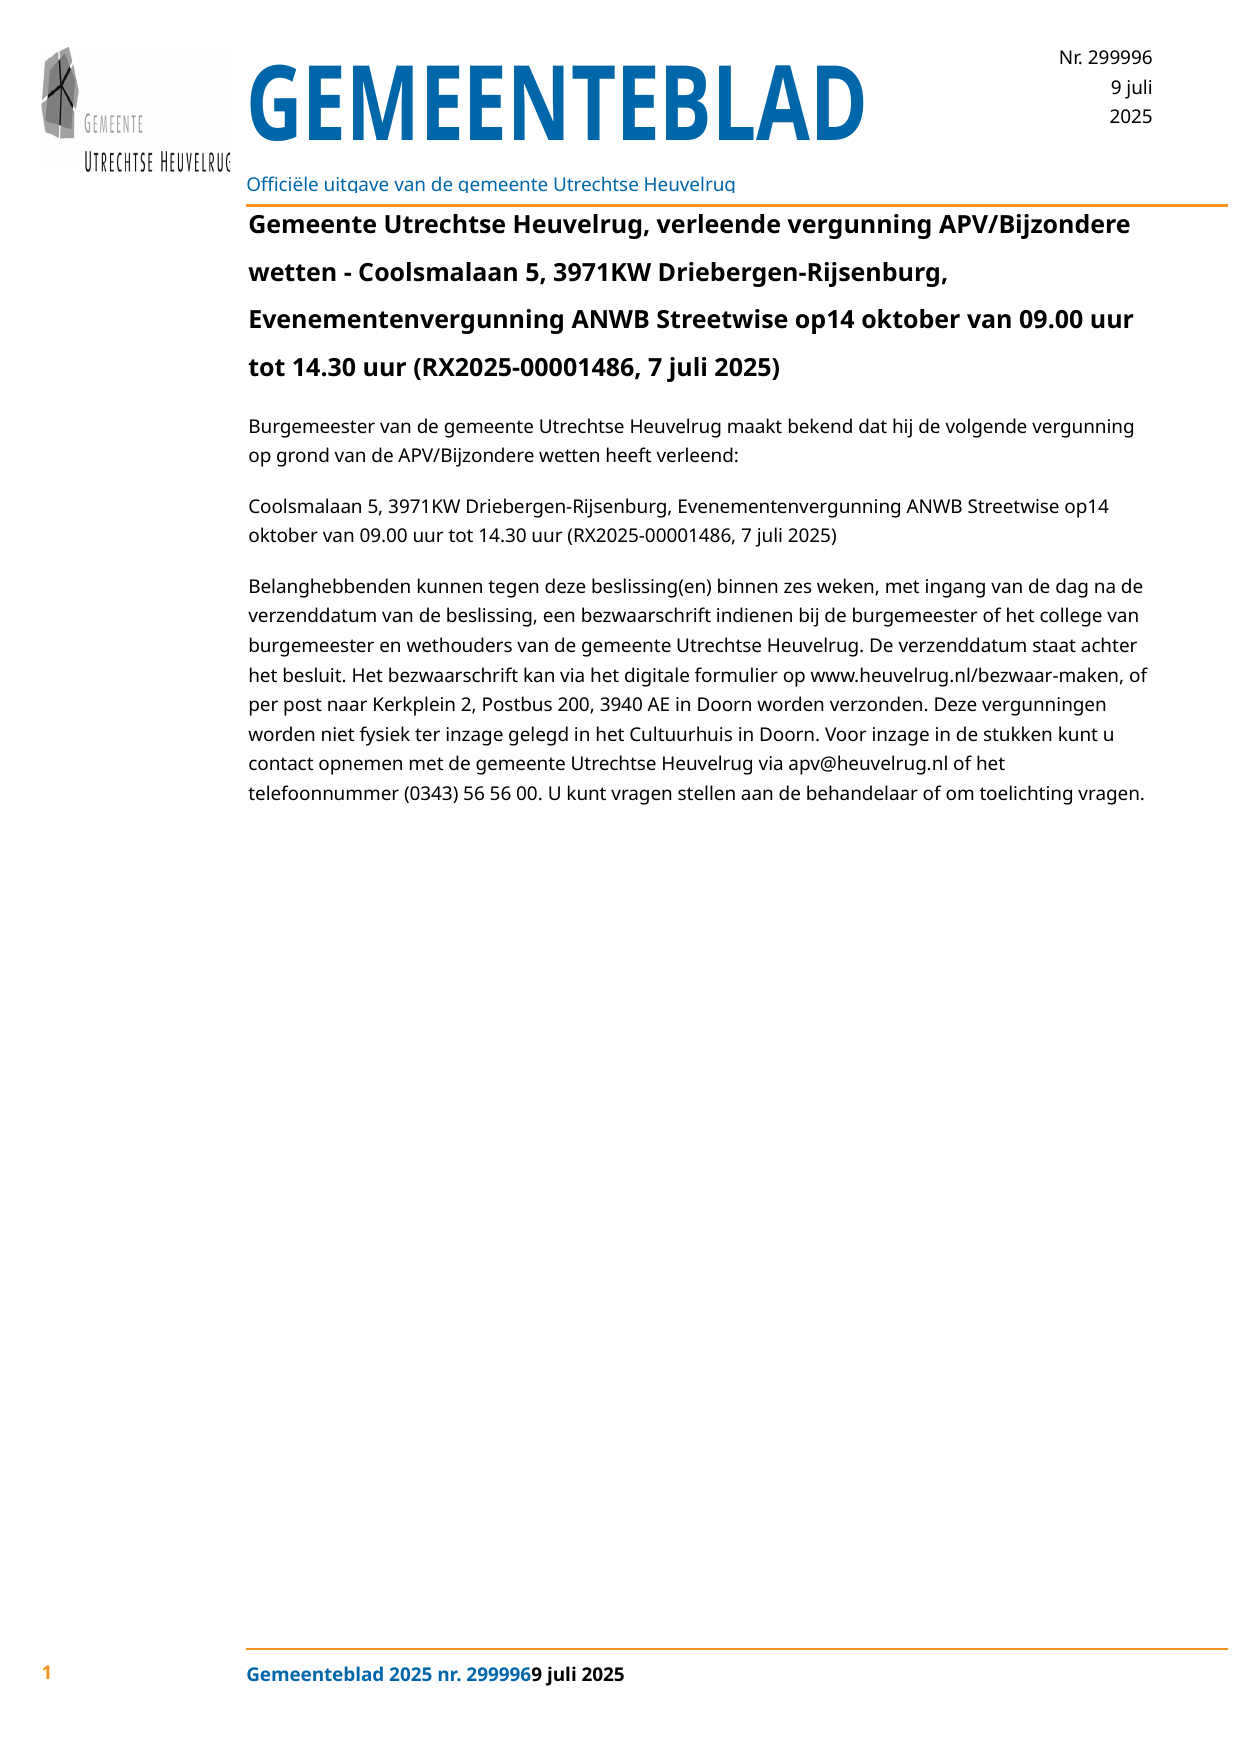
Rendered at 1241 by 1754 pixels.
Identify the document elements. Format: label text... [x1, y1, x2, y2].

picture [41, 47, 231, 172]
text Belanghebbenden kunnen tegen deze beslissing(en) binnen zes weken, met ingang van de dag na de verzenddatum van de beslissing, een bezwaarschrift indienen bij de burgemeester of het college van burgemeester en wethouders van de gemeente Utrechtse Heuvelrug. De verzenddatum staat achter het besluit. Het bezwaarschrift kan via het digitale formulier op www.heuvelrug.nl/bezwaar-maken, of per post naar Kerkplein 2, Postbus 200, 3940 AE in Doorn worden verzonden. Deze vergunningen worden niet fysiek ter inzage gelegd in het Cultuurhuis in Doorn. Voor inzage in de stukken kunt u contact opnemen met de gemeente Utrechtse Heuvelrug via apv@heuvelrug.nl of het telefoonnummer (0343) 56 56 00. U kunt vragen stellen aan de behandelaar of om toelichting vragen. [248, 573, 1152, 806]
text Coolsmalaan 5, 3971KW Driebergen-Rijsenburg, Evenementenvergunning ANWB Streetwise op14 oktober van 09.00 uur tot 14.30 uur (RX2025-00001486, 7 juli 2025) [248, 493, 1152, 548]
text Gemeente Utrechtse Heuvelrug, verleende vergunning APV/Bijzondere wetten - Coolsmalaan 5, 3971KW Driebergen-Rijsenburg, Evenementenvergunning ANWB Streetwise op14 oktober van 09.00 uur tot 14.30 uur (RX2025-00001486, 7 juli 2025) [248, 207, 1152, 384]
text Burgemeester van de gemeente Utrechtse Heuvelrug maakt bekend dat hij de volgende vergunning op grond van de APV/Bijzondere wetten heeft verleend: [248, 413, 1152, 468]
